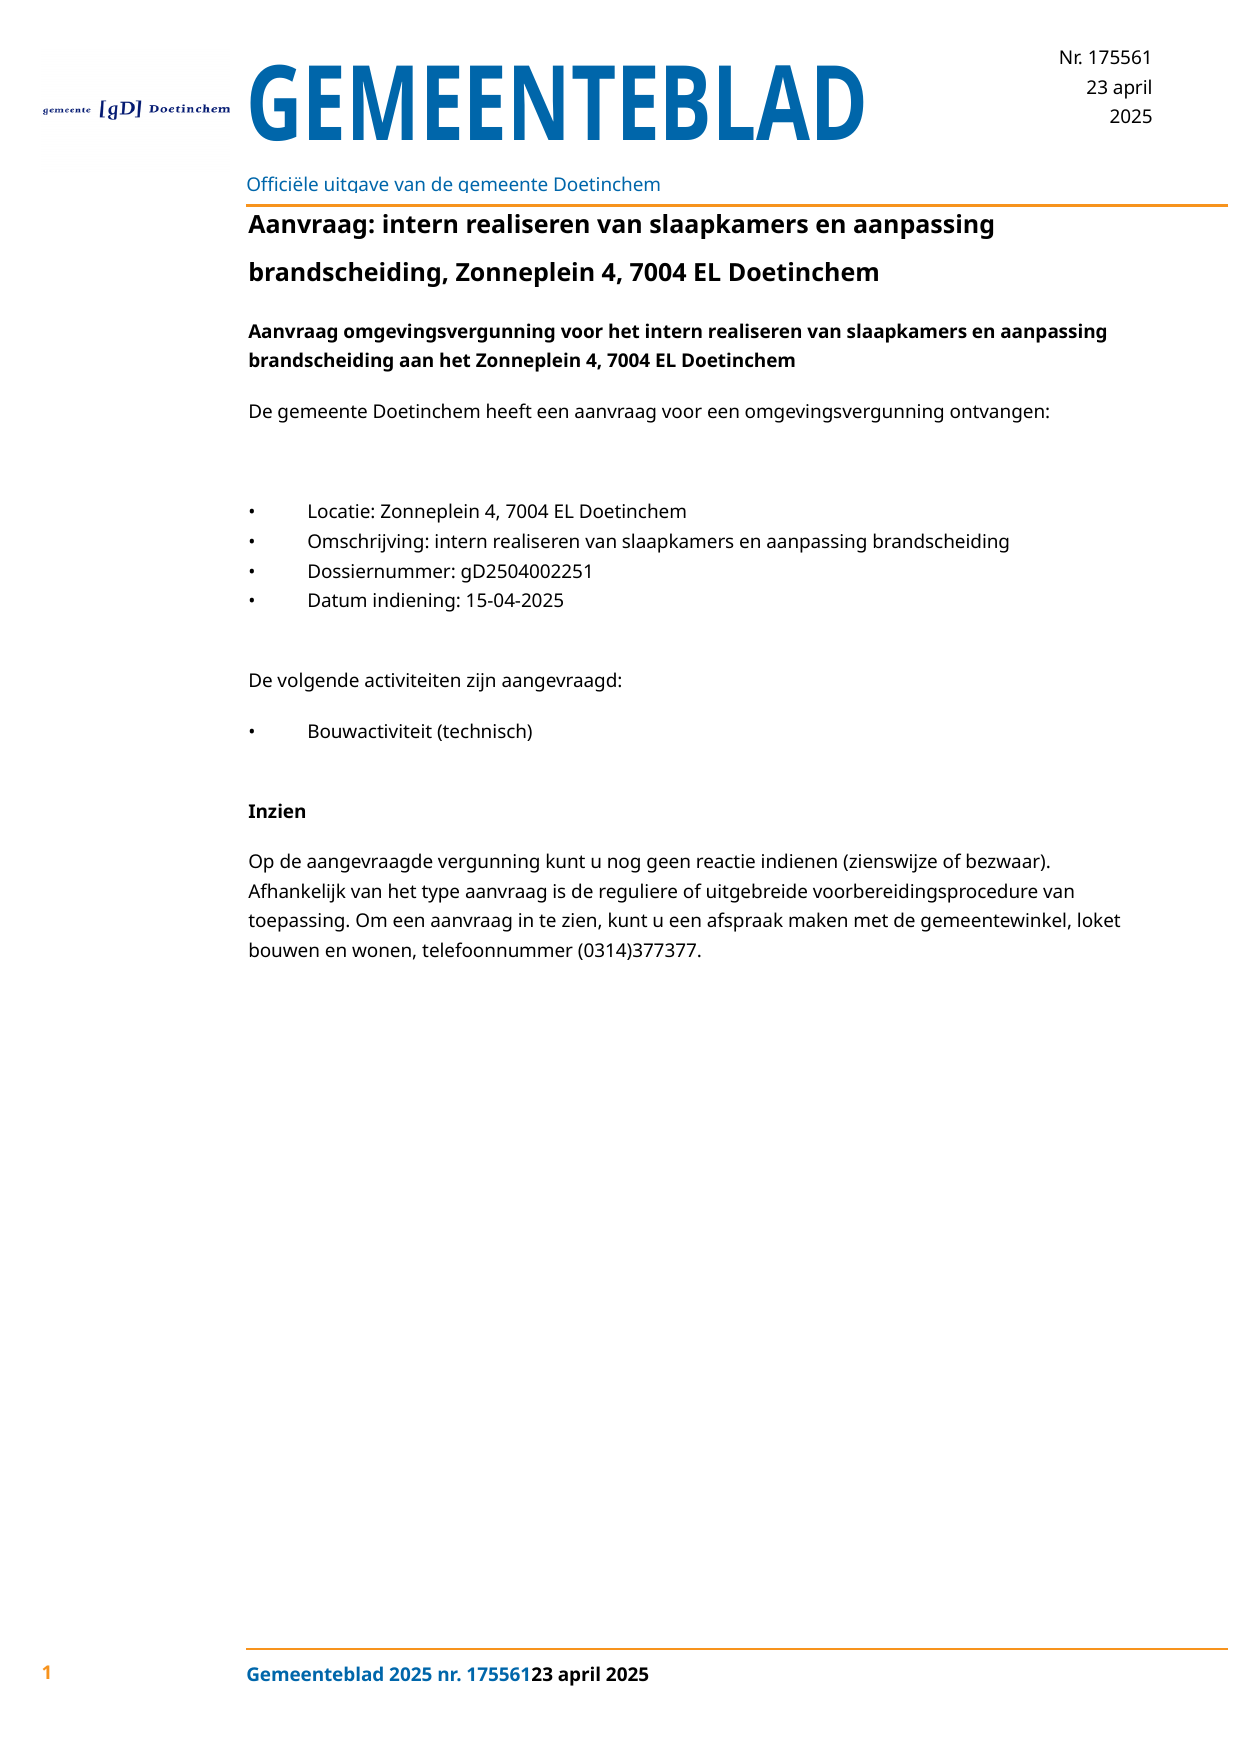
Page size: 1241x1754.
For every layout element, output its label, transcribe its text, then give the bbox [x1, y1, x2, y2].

text Aanvraag: intern realiseren van slaapkamers en aanpassing brandscheiding, Zonneplein 4, 7004 EL Doetinchem [248, 207, 1152, 288]
text De gemeente Doetinchem heeft een aanvraag voor een omgevingsvergunning ontvangen: [248, 398, 1152, 424]
text Aanvraag omgevingsvergunning voor het intern realiseren van slaapkamers en aanpassing brandscheiding aan het Zonneplein 4, 7004 EL Doetinchem [248, 318, 1152, 373]
list Locatie: Zonneplein 4, 7004 EL Doetinchem [248, 499, 1152, 524]
text De volgende activiteiten zijn aangevraagd: [248, 667, 1152, 693]
picture [41, 47, 231, 172]
list Bouwactiviteit (technisch) [248, 718, 1152, 744]
list Omschrijving: intern realiseren van slaapkamers en aanpassing brandscheiding [248, 528, 1152, 554]
text Inzien [248, 798, 1152, 824]
text Op de aangevraagde vergunning kunt u nog geen reactie indienen (zienswijze of bezwaar). Afhankelijk van het type aanvraag is de reguliere of uitgebreide voorbereidingsprocedure van toepassing. Om een aanvraag in te zien, kunt u een afspraak maken met de gemeentewinkel, loket bouwen en wonen, telefoonnummer (0314)377377. [248, 848, 1152, 963]
list Dossiernummer: gD2504002251 [248, 558, 1152, 584]
list Datum indiening: 15-04-2025 [248, 587, 1152, 613]
